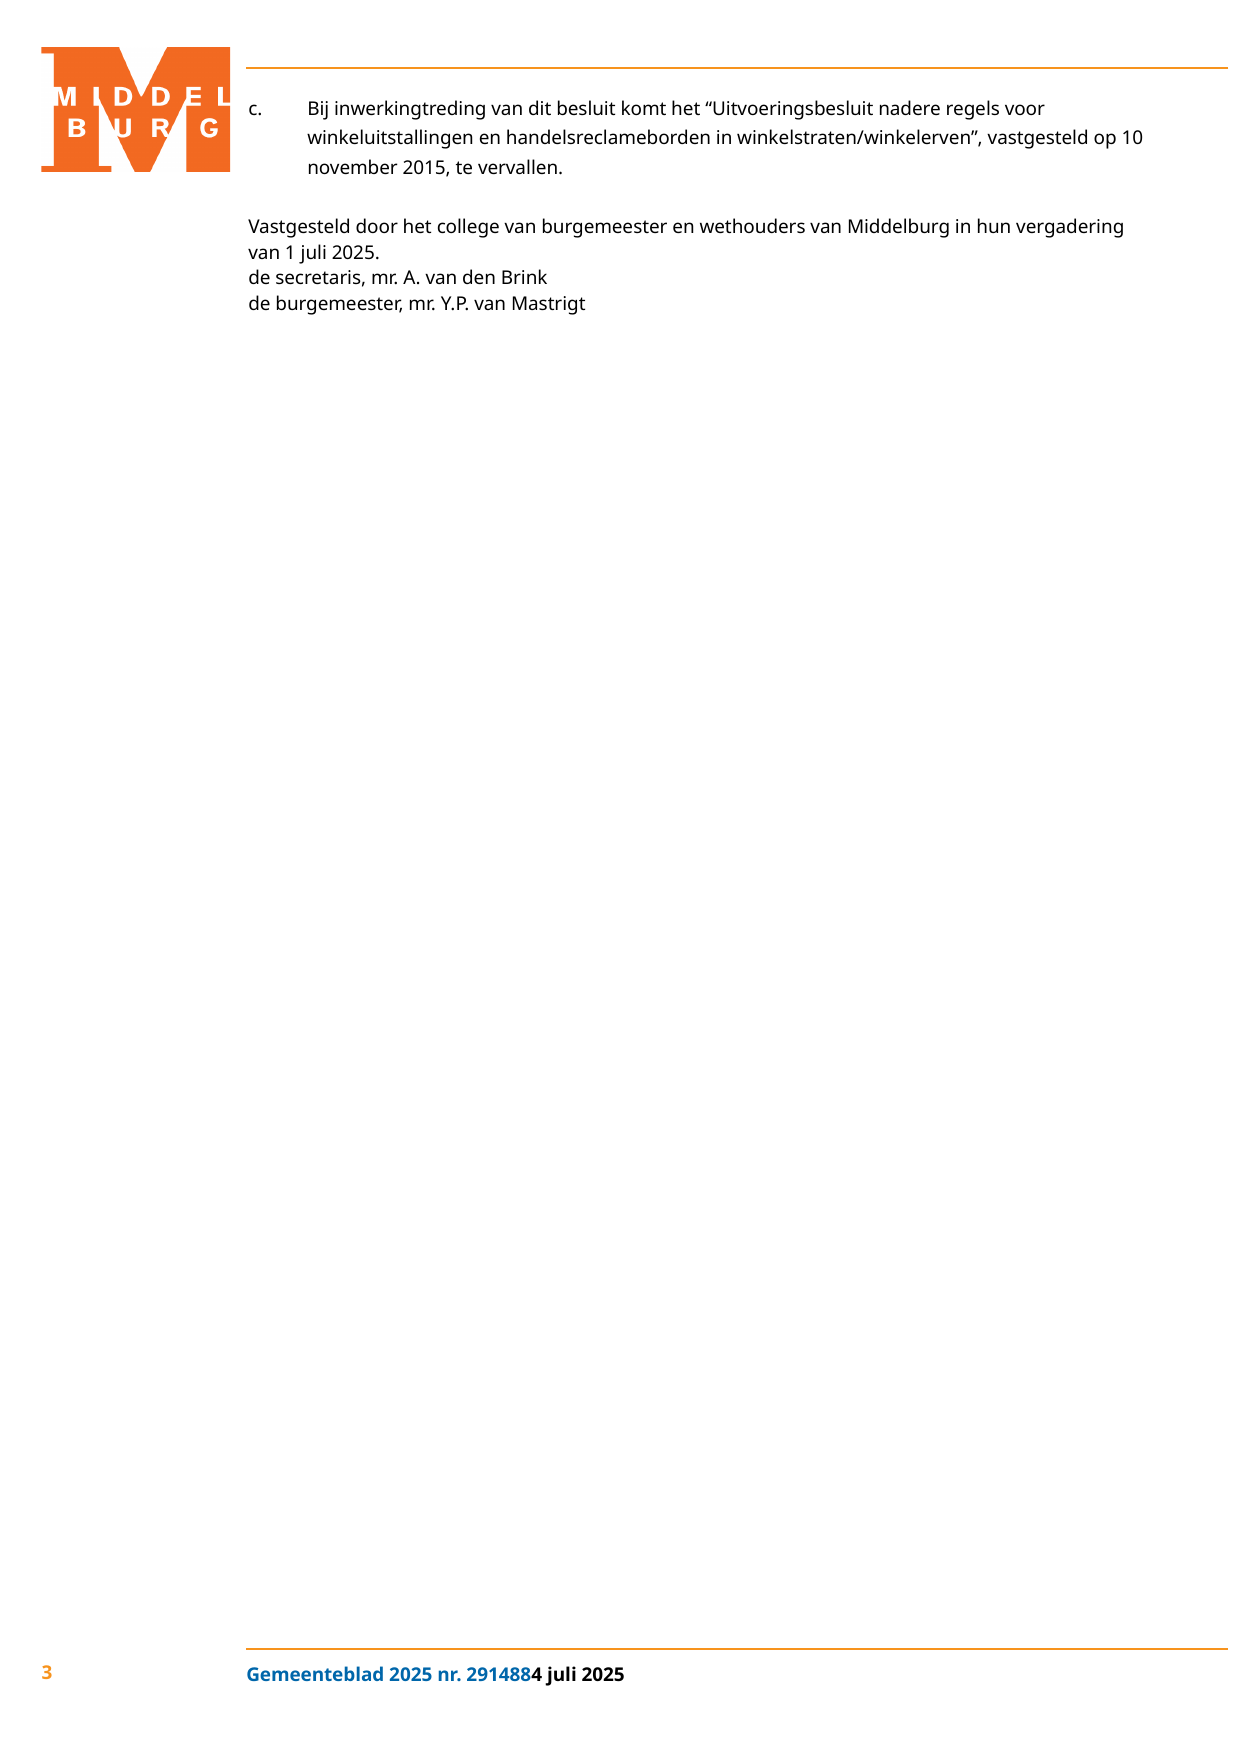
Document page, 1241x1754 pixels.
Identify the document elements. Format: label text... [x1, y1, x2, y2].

text Vastgesteld door het college van burgemeester en wethouders van Middelburg in hun vergadering van 1 juli 2025. [248, 213, 1152, 264]
list Bij inwerkingtreding van dit besluit komt het “Uitvoeringsbesluit nadere regels voor winkeluitstallingen en handelsreclameborden in winkelstraten/winkelerven”, vastgesteld op 10 november 2015, te vervallen. [248, 95, 1152, 180]
text de burgemeester, mr. Y.P. van Mastrigt [248, 290, 1152, 316]
text de secretaris, mr. A. van den Brink [248, 264, 1152, 290]
picture [41, 47, 231, 172]
